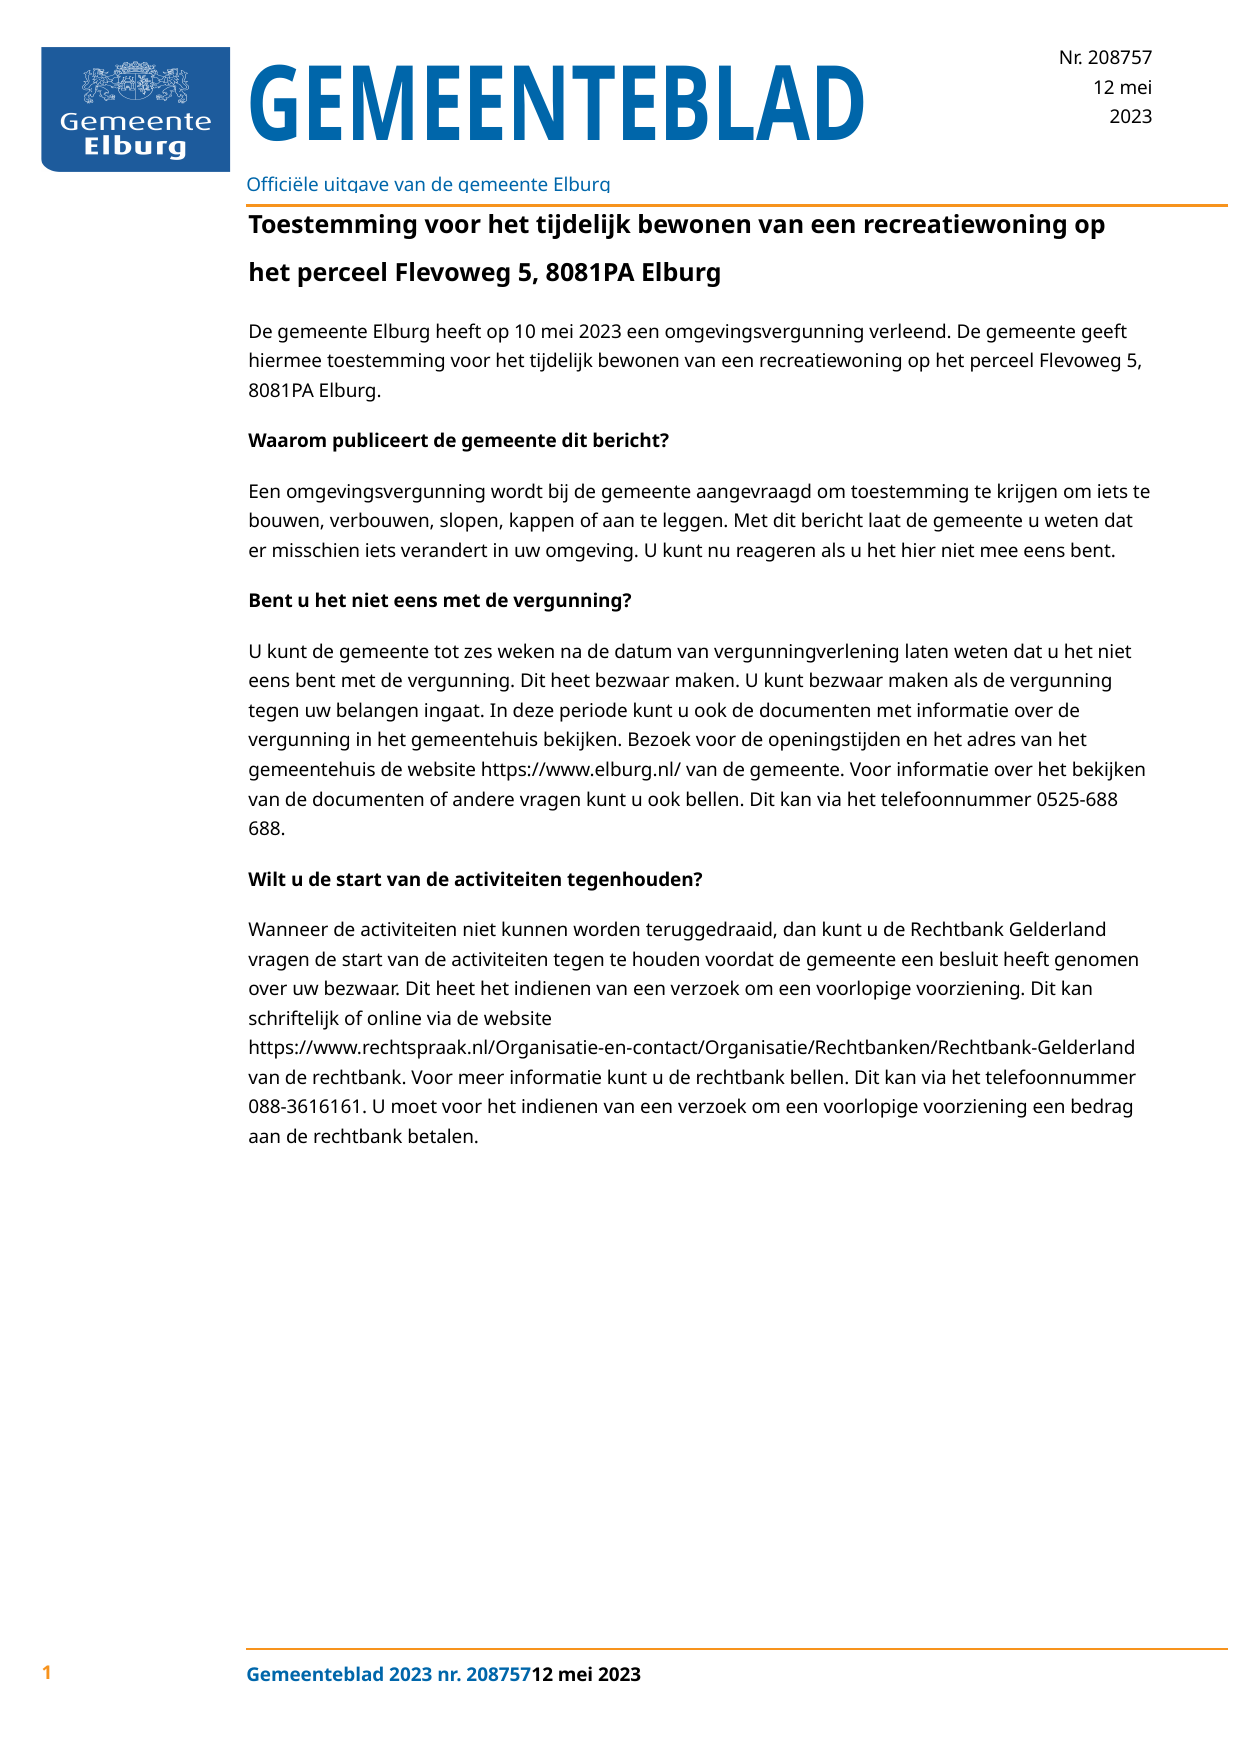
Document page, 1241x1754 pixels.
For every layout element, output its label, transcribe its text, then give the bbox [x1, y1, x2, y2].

text U kunt de gemeente tot zes weken na de datum van vergunningverlening laten weten dat u het niet eens bent met de vergunning. Dit heet bezwaar maken. U kunt bezwaar maken als de vergunning tegen uw belangen ingaat. In deze periode kunt u ook de documenten met informatie over de vergunning in het gemeentehuis bekijken. Bezoek voor de openingstijden en het adres van het gemeentehuis de website https://www.elburg.nl/ van de gemeente. Voor informatie over het bekijken van de documenten of andere vragen kunt u ook bellen. Dit kan via het telefoonnummer 0525-688 688. [248, 638, 1152, 841]
text Een omgevingsvergunning wordt bij de gemeente aangevraagd om toestemming te krijgen om iets te bouwen, verbouwen, slopen, kappen of aan te leggen. Met dit bericht laat de gemeente u weten dat er misschien iets verandert in uw omgeving. U kunt nu reageren als u het hier niet mee eens bent. [248, 478, 1152, 563]
text Bent u het niet eens met de vergunning? [248, 587, 1152, 613]
text Waarom publiceert de gemeente dit bericht? [248, 427, 1152, 453]
text Wilt u de start van de activiteiten tegenhouden? [248, 866, 1152, 892]
picture [41, 47, 231, 172]
text De gemeente Elburg heeft op 10 mei 2023 een omgevingsvergunning verleend. De gemeente geeft hiermee toestemming voor het tijdelijk bewonen van een recreatiewoning op het perceel Flevoweg 5, 8081PA Elburg. [248, 318, 1152, 403]
text Toestemming voor het tijdelijk bewonen van een recreatiewoning op het perceel Flevoweg 5, 8081PA Elburg [248, 207, 1152, 288]
text Wanneer de activiteiten niet kunnen worden teruggedraaid, dan kunt u de Rechtbank Gelderland vragen de start van de activiteiten tegen te houden voordat de gemeente een besluit heeft genomen over uw bezwaar. Dit heet het indienen van een verzoek om een voorlopige voorziening. Dit kan schriftelijk of online via de website https://www.rechtspraak.nl/Organisatie-en-contact/Organisatie/Rechtbanken/Rechtbank-Gelderland van de rechtbank. Voor meer informatie kunt u de rechtbank bellen. Dit kan via het telefoonnummer 088-3616161. U moet voor het indienen van een verzoek om een voorlopige voorziening een bedrag aan de rechtbank betalen. [248, 916, 1152, 1149]
